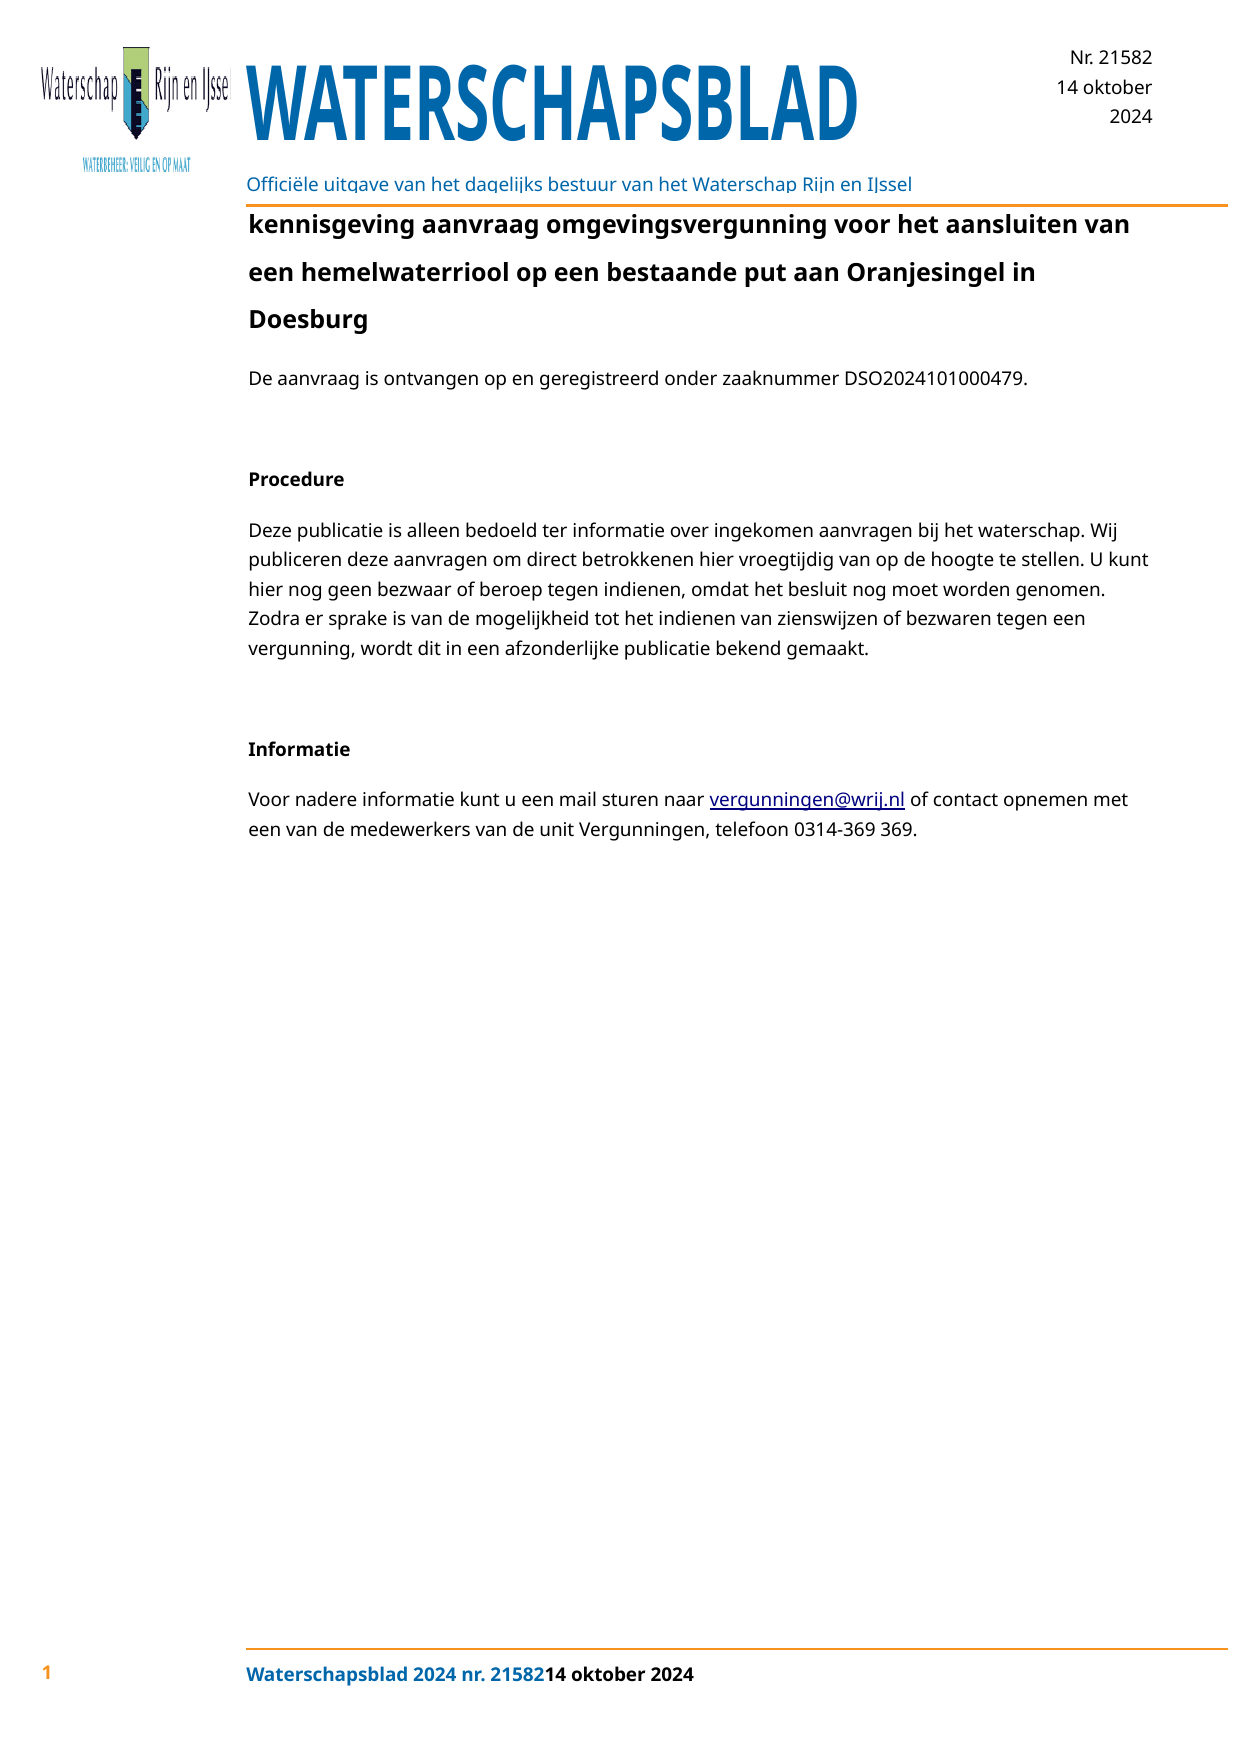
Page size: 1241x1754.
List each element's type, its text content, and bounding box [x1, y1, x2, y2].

text Deze publicatie is alleen bedoeld ter informatie over ingekomen aanvragen bij het waterschap. Wij publiceren deze aanvragen om direct betrokkenen hier vroegtijdig van op de hoogte te stellen. U kunt hier nog geen bezwaar of beroep tegen indienen, omdat het besluit nog moet worden genomen. Zodra er sprake is van de mogelijkheid tot het indienen van zienswijzen of bezwaren tegen een vergunning, wordt dit in een afzonderlijke publicatie bekend gemaakt. [248, 517, 1152, 661]
text Informatie [248, 736, 1152, 762]
picture [41, 47, 231, 172]
text kennisgeving aanvraag omgevingsvergunning voor het aansluiten van een hemelwaterriool op een bestaande put aan Oranjesingel in Doesburg [248, 207, 1152, 336]
text Procedure [248, 466, 1152, 492]
text Voor nadere informatie kunt u een mail sturen naar vergunningen@wrij.nl of contact opnemen met een van de medewerkers van de unit Vergunningen, telefoon 0314-369 369. [248, 786, 1152, 842]
text De aanvraag is ontvangen op en geregistreerd onder zaaknummer DSO2024101000479. [248, 366, 1152, 391]
